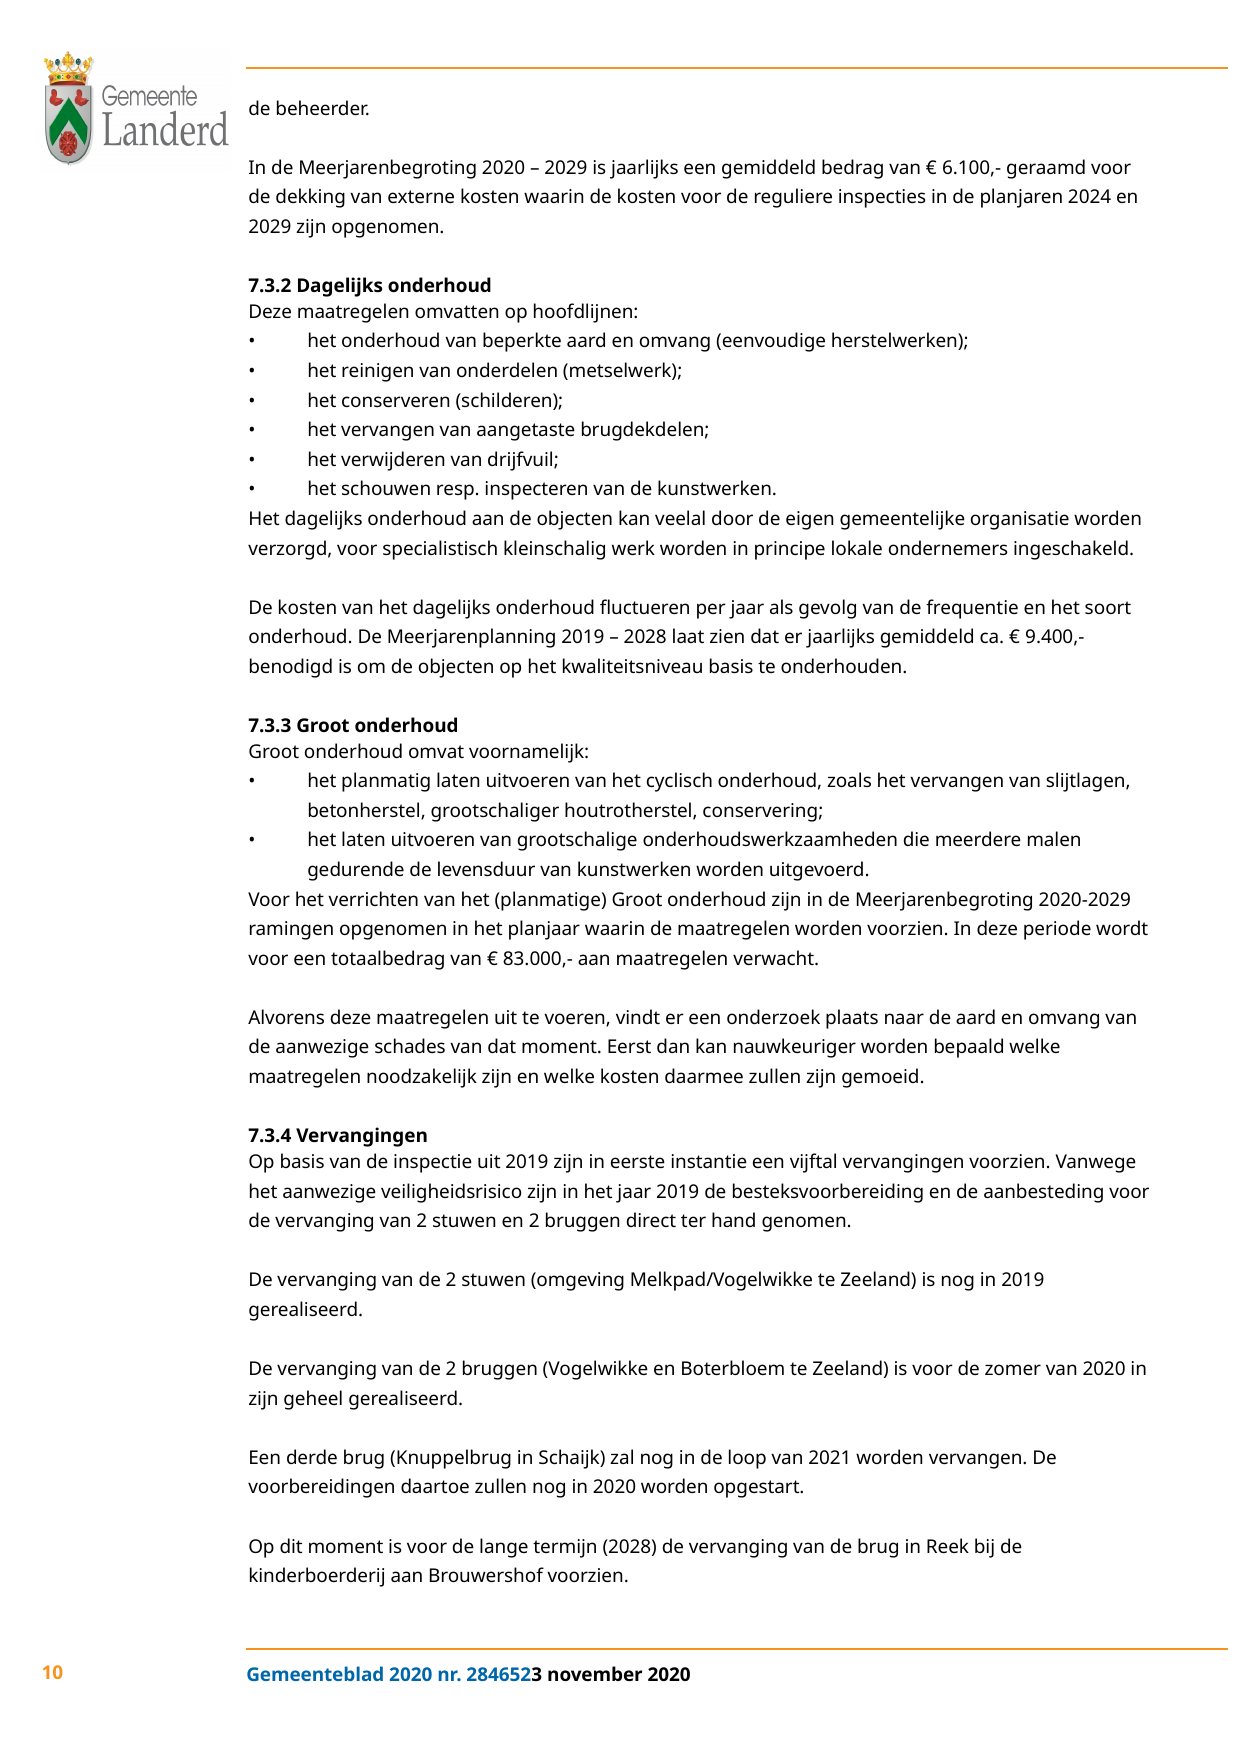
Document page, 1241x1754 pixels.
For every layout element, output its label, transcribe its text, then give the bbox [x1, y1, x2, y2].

text Op basis van de inspectie uit 2019 zijn in eerste instantie een vijftal vervangingen voorzien. Vanwege het aanwezige veiligheidsrisico zijn in het jaar 2019 de besteksvoorbereiding en de aanbesteding voor de vervanging van 2 stuwen en 2 bruggen direct ter hand genomen. [248, 1148, 1152, 1233]
text Groot onderhoud omvat voornamelijk: [248, 738, 1152, 764]
text 7.3.4 Vervangingen [248, 1122, 1152, 1148]
text Voor het verrichten van het (planmatige) Groot onderhoud zijn in de Meerjarenbegroting 2020-2029 ramingen opgenomen in het planjaar waarin de maatregelen worden voorzien. In deze periode wordt voor een totaalbedrag van € 83.000,- aan maatregelen verwacht. [248, 886, 1152, 971]
text In de Meerjarenbegroting 2020 – 2029 is jaarlijks een gemiddeld bedrag van € 6.100,- geraamd voor de dekking van externe kosten waarin de kosten voor de reguliere inspecties in de planjaren 2024 en 2029 zijn opgenomen. [248, 154, 1152, 239]
text Een derde brug (Knuppelbrug in Schaijk) zal nog in de loop van 2021 worden vervangen. De voorbereidingen daartoe zullen nog in 2020 worden opgestart. [248, 1444, 1152, 1499]
text Alvorens deze maatregelen uit te voeren, vindt er een onderzoek plaats naar de aard en omvang van de aanwezige schades van dat moment. Eerst dan kan nauwkeuriger worden bepaald welke maatregelen noodzakelijk zijn en welke kosten daarmee zullen zijn gemoeid. [248, 1004, 1152, 1089]
text Het dagelijks onderhoud aan de objecten kan veelal door de eigen gemeentelijke organisatie worden verzorgd, voor specialistisch kleinschalig werk worden in principe lokale ondernemers ingeschakeld. [248, 505, 1152, 560]
list het schouwen resp. inspecteren van de kunstwerken. [248, 476, 1152, 501]
text 7.3.3 Groot onderhoud [248, 712, 1152, 738]
list het reinigen van onderdelen (metselwerk); [248, 357, 1152, 383]
list het planmatig laten uitvoeren van het cyclisch onderhoud, zoals het vervangen van slijtlagen, betonherstel, grootschaliger houtrotherstel, conservering; [248, 767, 1152, 823]
text Deze maatregelen omvatten op hoofdlijnen: [248, 298, 1152, 324]
list het verwijderen van drijfvuil; [248, 446, 1152, 472]
text De vervanging van de 2 stuwen (omgeving Melkpad/Vogelwikke te Zeeland) is nog in 2019 gerealiseerd. [248, 1267, 1152, 1322]
list het conserveren (schilderen); [248, 387, 1152, 412]
text de beheerder. [248, 95, 1152, 121]
list het onderhoud van beperkte aard en omvang (eenvoudige herstelwerken); [248, 328, 1152, 353]
text 7.3.2 Dagelijks onderhoud [248, 272, 1152, 298]
picture [41, 47, 231, 172]
text De vervanging van de 2 bruggen (Vogelwikke en Boterbloem te Zeeland) is voor de zomer van 2020 in zijn geheel gerealiseerd. [248, 1355, 1152, 1411]
text De kosten van het dagelijks onderhoud fluctueren per jaar als gevolg van de frequentie en het soort onderhoud. De Meerjarenplanning 2019 – 2028 laat zien dat er jaarlijks gemiddeld ca. € 9.400,- benodigd is om de objecten op het kwaliteitsniveau basis te onderhouden. [248, 594, 1152, 679]
text Op dit moment is voor de lange termijn (2028) de vervanging van de brug in Reek bij de kinderboerderij aan Brouwershof voorzien. [248, 1533, 1152, 1588]
list het vervangen van aangetaste brugdekdelen; [248, 416, 1152, 442]
list het laten uitvoeren van grootschalige onderhoudswerkzaamheden die meerdere malen gedurende de levensduur van kunstwerken worden uitgevoerd. [248, 827, 1152, 882]
